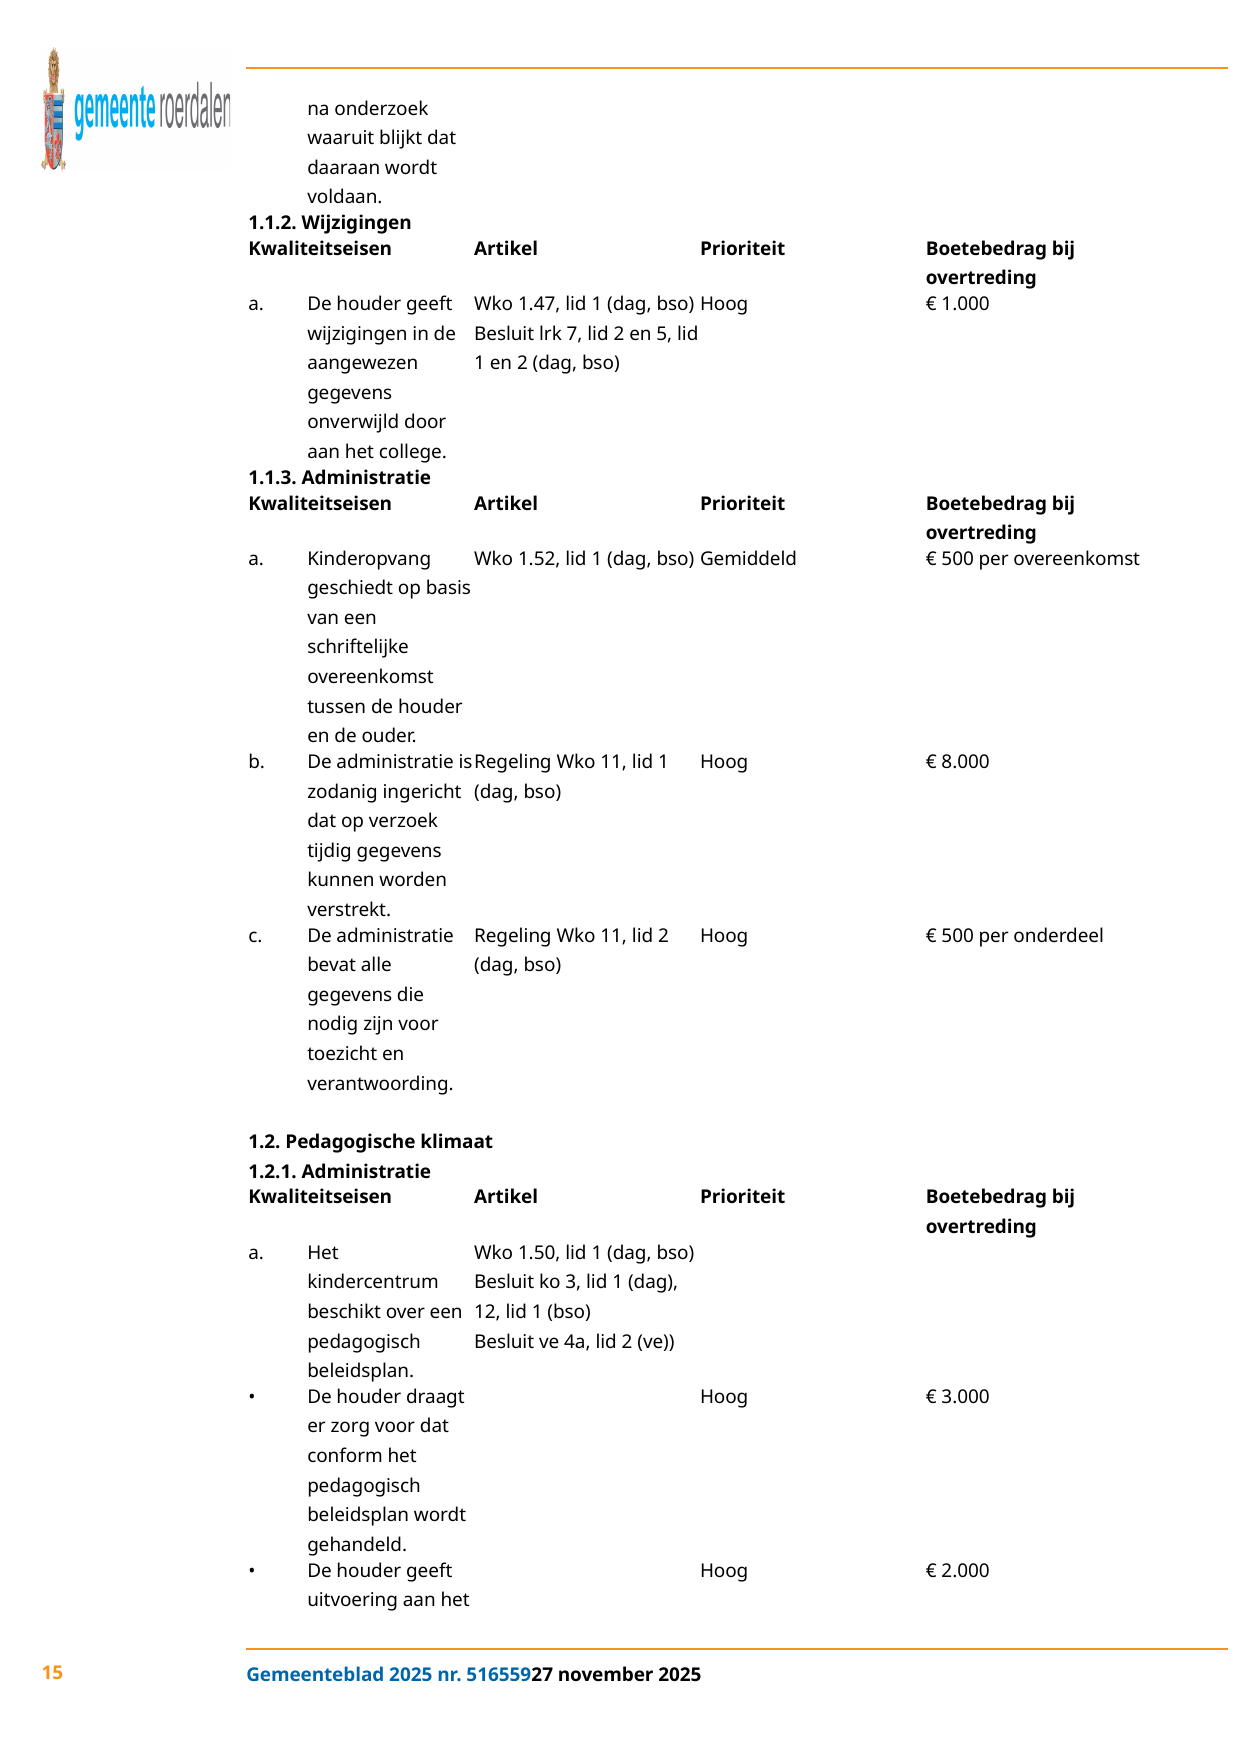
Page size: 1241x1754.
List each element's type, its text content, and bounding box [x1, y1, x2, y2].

table_cell De houder geeft wijzigingen in de aangewezen gegevens onverwijld door aan het college. [248, 290, 474, 464]
table_cell € 3.000 [926, 1383, 1152, 1557]
table_cell Kwaliteitseisen [248, 490, 474, 545]
table_cell Boetebedrag bij overtreding [926, 235, 1152, 290]
table_cell [700, 95, 926, 209]
table_cell Kwaliteitseisen [248, 235, 474, 290]
table_cell Regeling Wko 11, lid 1 (dag, bso) [474, 748, 700, 922]
table_cell De administratie bevat alle gegevens die nodig zijn voor toezicht en verantwoording. [248, 922, 474, 1096]
table_cell Boetebedrag bij overtreding [926, 490, 1152, 545]
table_cell Hoog [700, 922, 926, 1096]
table_cell € 2.000 [926, 1557, 1152, 1612]
table_cell 1.1.3. Administratie [248, 464, 1152, 490]
table_cell Prioriteit [700, 235, 926, 290]
table_cell Wko 1.52, lid 1 (dag, bso) [474, 545, 700, 748]
table_cell Artikel [474, 235, 700, 290]
table_cell Prioriteit [700, 1184, 926, 1239]
table_cell Wko 1.47, lid 1 (dag, bso) Besluit lrk 7, lid 2 en 5, lid 1 en 2 (dag, bso) [474, 290, 700, 464]
picture [41, 47, 231, 172]
table_cell [926, 95, 1152, 209]
table_cell Kinderopvang geschiedt op basis van een schriftelijke overeenkomst tussen de houder en de ouder. [248, 545, 474, 748]
table_cell Hoog [700, 1557, 926, 1612]
table_cell Hoog [700, 290, 926, 464]
table_cell Wko 1.50, lid 1 (dag, bso) Besluit ko 3, lid 1 (dag), 12, lid 1 (bso) Besluit ve 4a, lid 2 (ve)) [474, 1239, 700, 1612]
table_cell € 500 per onderdeel [926, 922, 1152, 1096]
table_cell Prioriteit [700, 490, 926, 545]
table_cell [474, 95, 700, 209]
table_header 1.2.1. Administratie [248, 1158, 1152, 1184]
table_cell Boetebedrag bij overtreding [926, 1184, 1152, 1239]
table_cell [700, 1239, 926, 1383]
table_cell Artikel [474, 1184, 700, 1239]
table_cell € 8.000 [926, 748, 1152, 922]
table_cell na onderzoek waaruit blijkt dat daaraan wordt voldaan. [248, 95, 474, 209]
table_cell De houder geeft uitvoering aan het [248, 1557, 474, 1612]
table_cell € 500 per overeenkomst [926, 545, 1152, 748]
table_cell De administratie is zodanig ingericht dat op verzoek tijdig gegevens kunnen worden verstrekt. [248, 748, 474, 922]
table_cell Gemiddeld [700, 545, 926, 748]
table_cell De houder draagt er zorg voor dat conform het pedagogisch beleidsplan wordt gehandeld. [248, 1383, 474, 1557]
text 1.2. Pedagogische klimaat [248, 1128, 1152, 1154]
table_cell Kwaliteitseisen [248, 1184, 474, 1239]
table_cell Hoog [700, 748, 926, 922]
table_cell Regeling Wko 11, lid 2 (dag, bso) [474, 922, 700, 1096]
table_cell [926, 1239, 1152, 1383]
table_cell € 1.000 [926, 290, 1152, 464]
table_cell Het kindercentrum beschikt over een pedagogisch beleidsplan. [248, 1239, 474, 1383]
table_cell 1.1.2. Wijzigingen [248, 209, 1152, 235]
table_cell Hoog [700, 1383, 926, 1557]
table_cell Artikel [474, 490, 700, 545]
